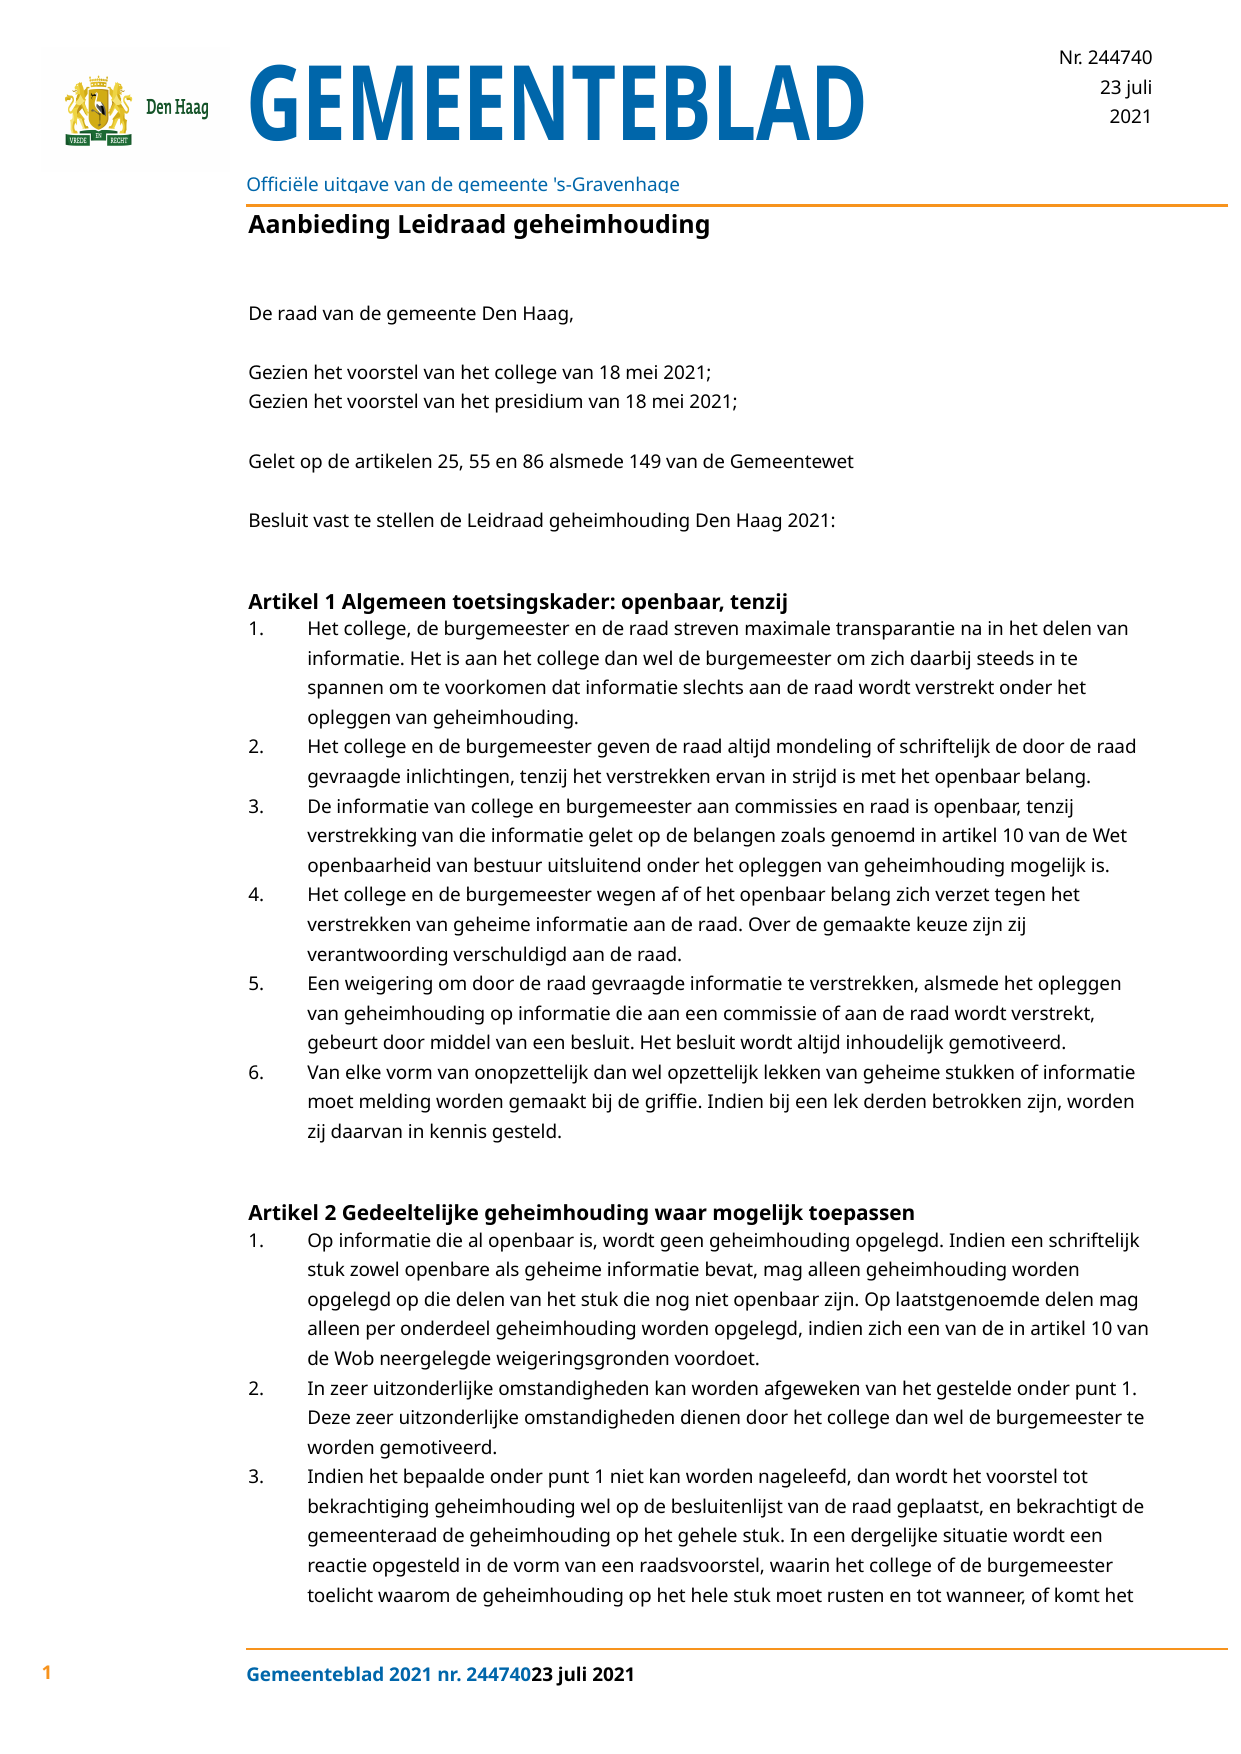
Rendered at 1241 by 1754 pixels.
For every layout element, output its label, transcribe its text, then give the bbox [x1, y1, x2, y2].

text Besluit vast te stellen de Leidraad geheimhouding Den Haag 2021: [248, 507, 1152, 533]
text De raad van de gemeente Den Haag, [248, 300, 1152, 326]
text Gelet op de artikelen 25, 55 en 86 alsmede 149 van de Gemeentewet [248, 448, 1152, 473]
list Het college en de burgemeester wegen af of het openbaar belang zich verzet tegen het verstrekken van geheime informatie aan de raad. Over de gemaakte keuze zijn zij verantwoording verschuldigd aan de raad. [248, 882, 1152, 967]
picture [41, 47, 231, 172]
list Van elke vorm van onopzettelijk dan wel opzettelijk lekken van geheime stukken of informatie moet melding worden gemaakt bij de griffie. Indien bij een lek derden betrokken zijn, worden zij daarvan in kennis gesteld. [248, 1059, 1152, 1144]
list Een weigering om door de raad gevraagde informatie te verstrekken, alsmede het opleggen van geheimhouding op informatie die aan een commissie of aan de raad wordt verstrekt, gebeurt door middel van een besluit. Het besluit wordt altijd inhoudelijk gemotiveerd. [248, 970, 1152, 1055]
text Gezien het voorstel van het presidium van 18 mei 2021; [248, 389, 1152, 414]
text Aanbieding Leidraad geheimhouding [248, 207, 1152, 241]
list Het college, de burgemeester en de raad streven maximale transparantie na in het delen van informatie. Het is aan het college dan wel de burgemeester om zich daarbij steeds in te spannen om te voorkomen dat informatie slechts aan de raad wordt verstrekt onder het opleggen van geheimhouding. [248, 615, 1152, 730]
list Op informatie die al openbaar is, wordt geen geheimhouding opgelegd. Indien een schriftelijk stuk zowel openbare als geheime informatie bevat, mag alleen geheimhouding worden opgelegd op die delen van het stuk die nog niet openbaar zijn. Op laatstgenoemde delen mag alleen per onderdeel geheimhouding worden opgelegd, indien zich een van de in artikel 10 van de Wob neergelegde weigeringsgronden voordoet. [248, 1227, 1152, 1371]
text Gezien het voorstel van het college van 18 mei 2021; [248, 359, 1152, 385]
list De informatie van college en burgemeester aan commissies en raad is openbaar, tenzij verstrekking van die informatie gelet op de belangen zoals genoemd in artikel 10 van de Wet openbaarheid van bestuur uitsluitend onder het opleggen van geheimhouding mogelijk is. [248, 793, 1152, 878]
list Indien het bepaalde onder punt 1 niet kan worden nageleefd, dan wordt het voorstel tot bekrachtiging geheimhouding wel op de besluitenlijst van de raad geplaatst, en bekrachtigt de gemeenteraad de geheimhouding op het gehele stuk. In een dergelijke situatie wordt een reactie opgesteld in de vorm van een raadsvoorstel, waarin het college of de burgemeester toelicht waarom de geheimhouding op het hele stuk moet rusten en tot wanneer, of komt het [248, 1463, 1152, 1607]
list Het college en de burgemeester geven de raad altijd mondeling of schriftelijk de door de raad gevraagde inlichtingen, tenzij het verstrekken ervan in strijd is met het openbaar belang. [248, 734, 1152, 789]
text Artikel 2 Gedeeltelijke geheimhouding waar mogelijk toepassen [248, 1198, 1152, 1227]
list In zeer uitzonderlijke omstandigheden kan worden afgeweken van het gestelde onder punt 1. Deze zeer uitzonderlijke omstandigheden dienen door het college dan wel de burgemeester te worden gemotiveerd. [248, 1375, 1152, 1459]
text Artikel 1 Algemeen toetsingskader: openbaar, tenzij [248, 587, 1152, 615]
